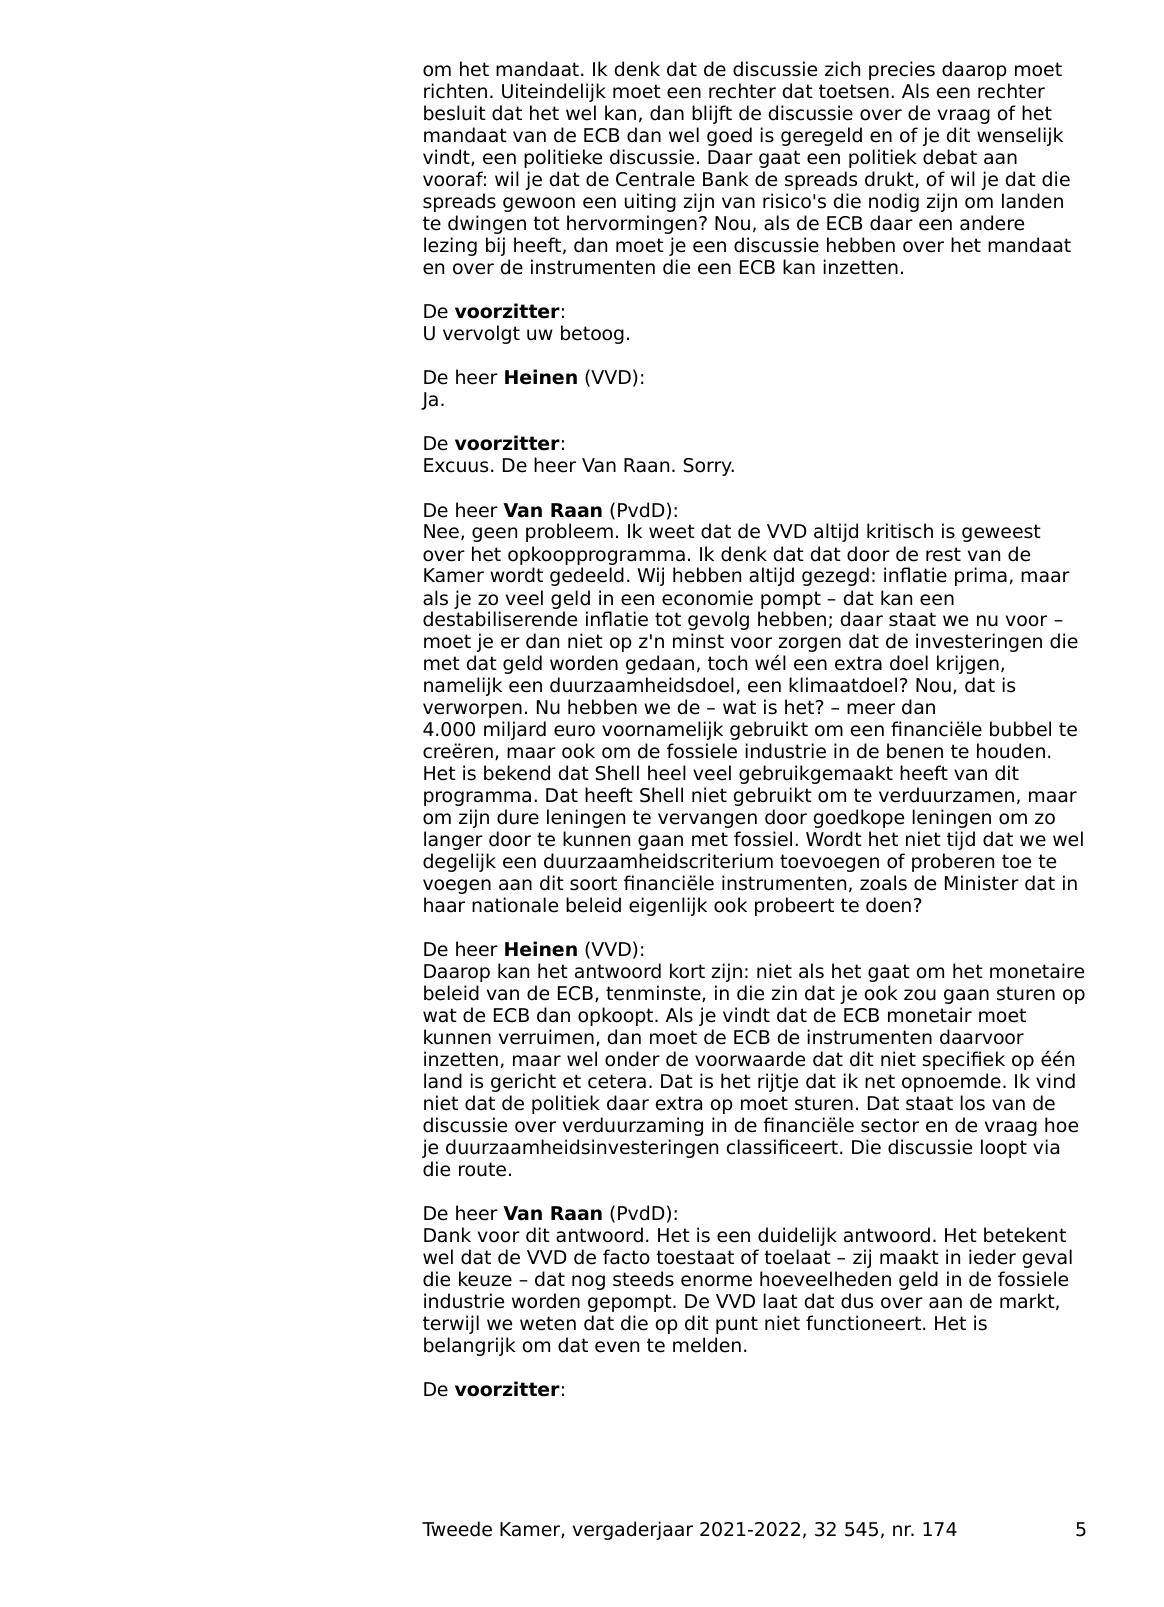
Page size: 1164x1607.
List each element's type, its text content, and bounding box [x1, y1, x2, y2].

text om het mandaat. Ik denk dat de discussie zich precies daarop moet richten. Uiteindelijk moet een rechter dat toetsen. Als een rechter besluit dat het wel kan, dan blijft de discussie over de vraag of het mandaat van de ECB dan wel goed is geregeld en of je dit wenselijk vindt, een politieke discussie. Daar gaat een politiek debat aan vooraf: wil je dat de Centrale Bank de spreads drukt, of wil je dat die spreads gewoon een uiting zijn van risico's die nodig zijn om landen te dwingen tot hervormingen? Nou, als de ECB daar een andere lezing bij heeft, dan moet je een discussie hebben over het mandaat en over de instrumenten die een ECB kan inzetten. [422, 59, 1087, 279]
text Nee, geen probleem. Ik weet dat de VVD altijd kritisch is geweest over het opkoopprogramma. Ik denk dat dat door de rest van de Kamer wordt gedeeld. Wij hebben altijd gezegd: inflatie prima, maar als je zo veel geld in een economie pompt – dat kan een destabiliserende inflatie tot gevolg hebben; daar staat we nu voor – moet je er dan niet op z'n minst voor zorgen dat de investeringen die met dat geld worden gedaan, toch wél een extra doel krijgen, namelijk een duurzaamheidsdoel, een klimaatdoel? Nou, dat is verworpen. Nu hebben we de – wat is het? – meer dan 4.000 miljard euro voornamelijk gebruikt om een financiële bubbel te creëren, maar ook om de fossiele industrie in de benen te houden. Het is bekend dat Shell heel veel gebruikgemaakt heeft van dit programma. Dat heeft Shell niet gebruikt om te verduurzamen, maar om zijn dure leningen te vervangen door goedkope leningen om zo langer door te kunnen gaan met fossiel. Wordt het niet tijd dat we wel degelijk een duurzaamheidscriterium toevoegen of proberen toe te voegen aan dit soort financiële instrumenten, zoals de Minister dat in haar nationale beleid eigenlijk ook probeert te doen? [422, 521, 1087, 917]
text Ja. [422, 389, 1087, 411]
text De heer Heinen (VVD): [422, 367, 1087, 389]
text De voorzitter: [422, 1379, 1087, 1401]
text De heer Van Raan (PvdD): [422, 499, 1087, 521]
text Dank voor dit antwoord. Het is een duidelijk antwoord. Het betekent wel dat de VVD de facto toestaat of toelaat – zij maakt in ieder geval die keuze – dat nog steeds enorme hoeveelheden geld in de fossiele industrie worden gepompt. De VVD laat dat dus over aan de markt, terwijl we weten dat die op dit punt niet functioneert. Het is belangrijk om dat even te melden. [422, 1225, 1087, 1357]
text U vervolgt uw betoog. [422, 323, 1087, 345]
text De heer Van Raan (PvdD): [422, 1203, 1087, 1225]
text Daarop kan het antwoord kort zijn: niet als het gaat om het monetaire beleid van de ECB, tenminste, in die zin dat je ook zou gaan sturen op wat de ECB dan opkoopt. Als je vindt dat de ECB monetair moet kunnen verruimen, dan moet de ECB de instrumenten daarvoor inzetten, maar wel onder de voorwaarde dat dit niet specifiek op één land is gericht et cetera. Dat is het rijtje dat ik net opnoemde. Ik vind niet dat de politiek daar extra op moet sturen. Dat staat los van de discussie over verduurzaming in de financiële sector en de vraag hoe je duurzaamheidsinvesteringen classificeert. Die discussie loopt via die route. [422, 961, 1087, 1181]
text De voorzitter: [422, 433, 1087, 455]
text Excuus. De heer Van Raan. Sorry. [422, 455, 1087, 477]
text De voorzitter: [422, 301, 1087, 323]
text De heer Heinen (VVD): [422, 939, 1087, 961]
